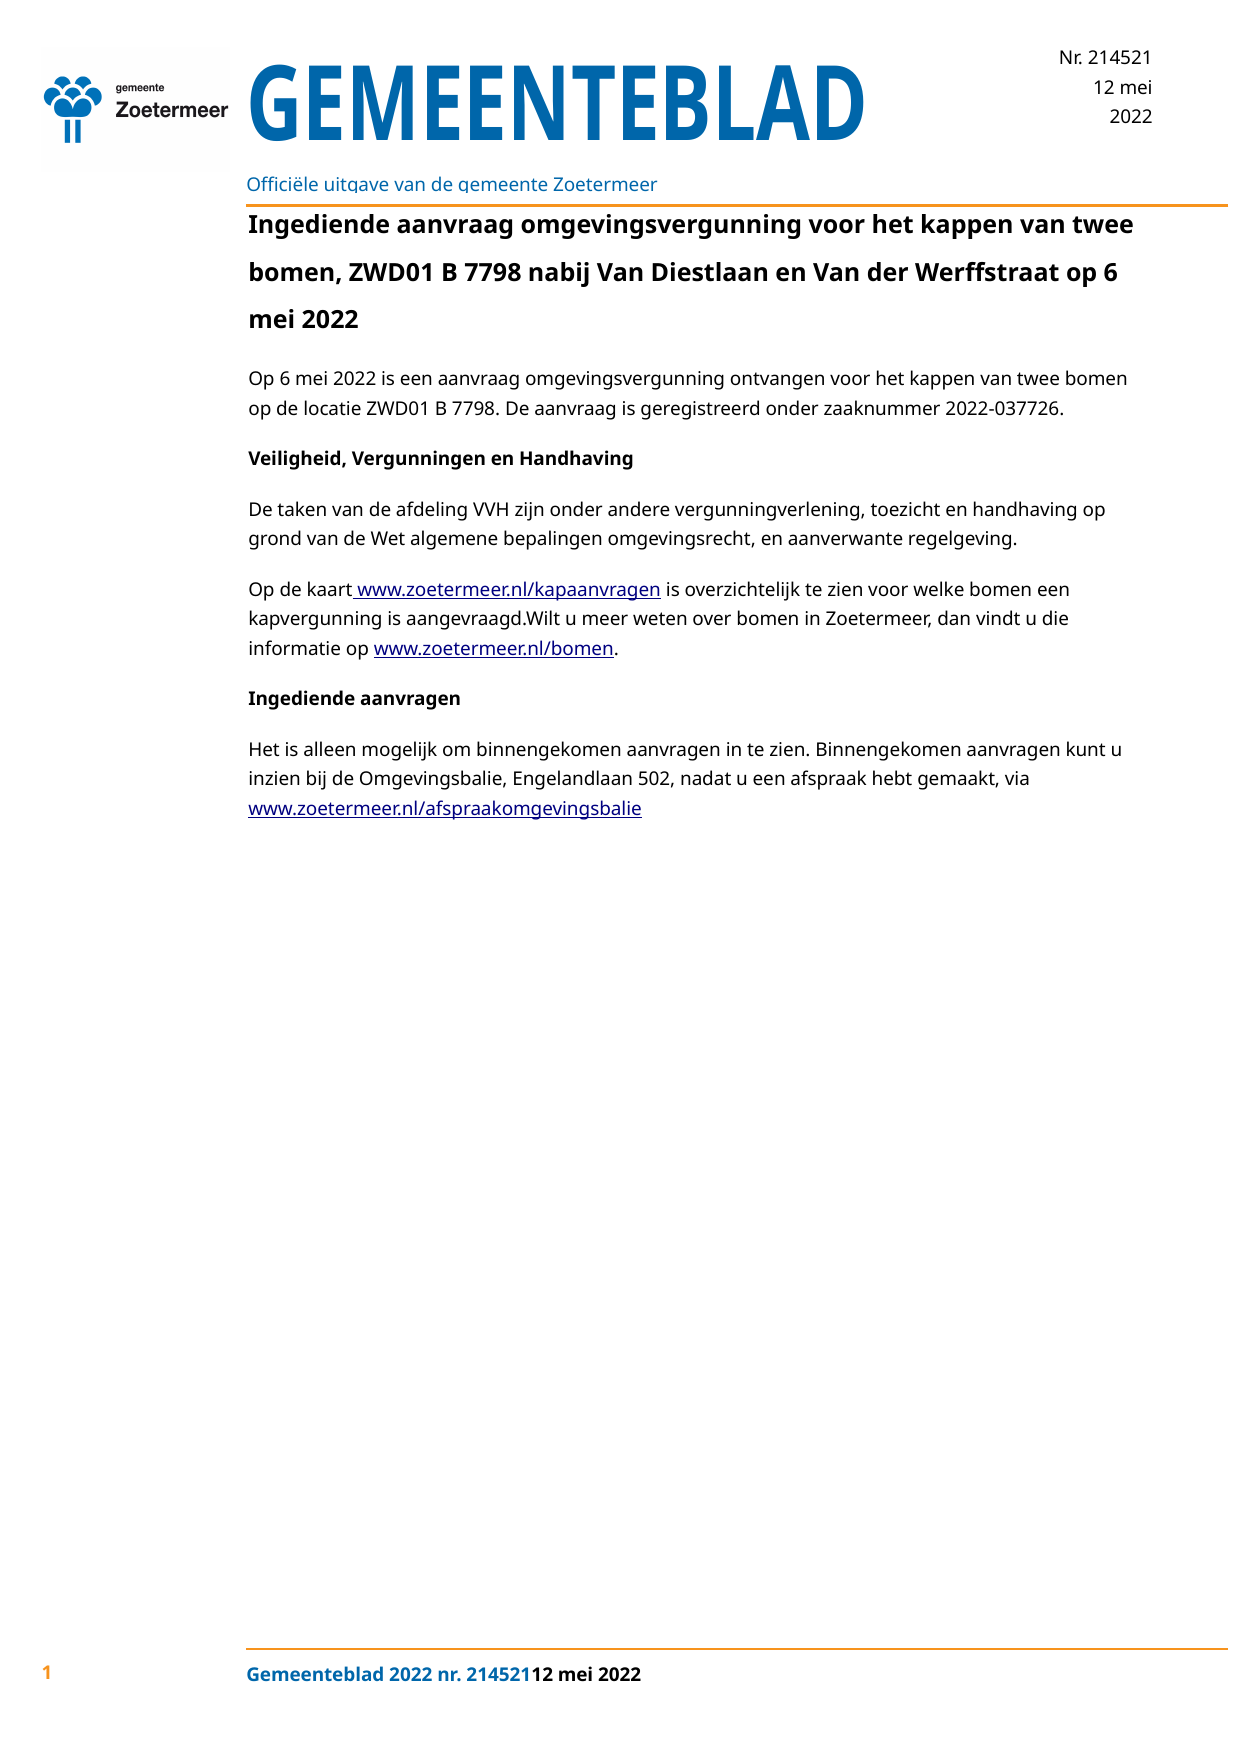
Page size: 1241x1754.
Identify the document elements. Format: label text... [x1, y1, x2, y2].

text Veiligheid, Vergunningen en Handhaving [248, 446, 1152, 471]
text Op de kaart www.zoetermeer.nl/kapaanvragen is overzichtelijk te zien voor welke bomen een kapvergunning is aangevraagd.Wilt u meer weten over bomen in Zoetermeer, dan vindt u die informatie op www.zoetermeer.nl/bomen. [248, 576, 1152, 661]
text Ingediende aanvragen [248, 686, 1152, 711]
text Ingediende aanvraag omgevingsvergunning voor het kappen van twee bomen, ZWD01 B 7798 nabij Van Diestlaan en Van der Werffstraat op 6 mei 2022 [248, 207, 1152, 336]
picture [41, 47, 231, 172]
text Het is alleen mogelijk om binnengekomen aanvragen in te zien. Binnengekomen aanvragen kunt u inzien bij de Omgevingsbalie, Engelandlaan 502, nadat u een afspraak hebt gemaakt, via www.zoetermeer.nl/afspraakomgevingsbalie [248, 736, 1152, 821]
text De taken van de afdeling VVH zijn onder andere vergunningverlening, toezicht en handhaving op grond van de Wet algemene bepalingen omgevingsrecht, en aanverwante regelgeving. [248, 496, 1152, 551]
text Op 6 mei 2022 is een aanvraag omgevingsvergunning ontvangen voor het kappen van twee bomen op de locatie ZWD01 B 7798. De aanvraag is geregistreerd onder zaaknummer 2022-037726. [248, 366, 1152, 421]
